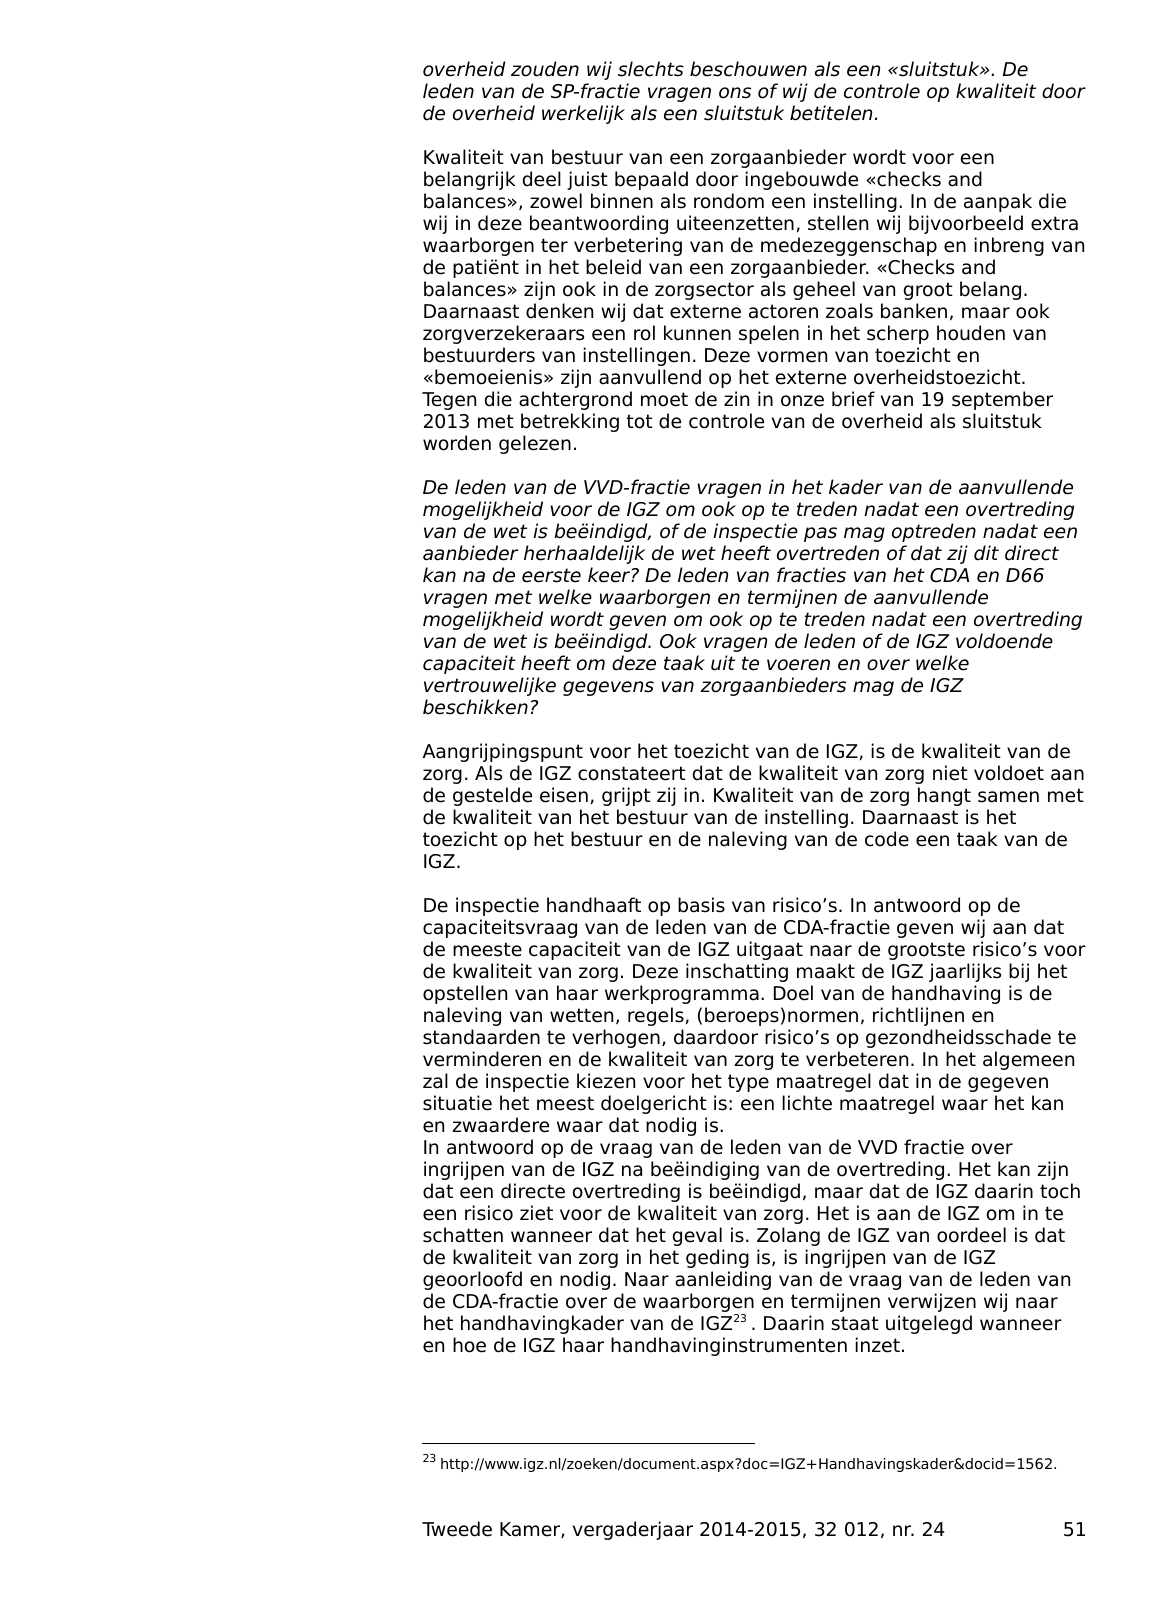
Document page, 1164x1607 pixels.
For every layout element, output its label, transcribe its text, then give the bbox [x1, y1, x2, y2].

text Aangrijpingspunt voor het toezicht van de IGZ, is de kwaliteit van de zorg. Als de IGZ constateert dat de kwaliteit van zorg niet voldoet aan de gestelde eisen, grijpt zij in. Kwaliteit van de zorg hangt samen met de kwaliteit van het bestuur van de instelling. Daarnaast is het toezicht op het bestuur en de naleving van de code een taak van de IGZ. [422, 741, 1087, 873]
text De inspectie handhaaft op basis van risico’s. In antwoord op de capaciteitsvraag van de leden van de CDA-fractie geven wij aan dat de meeste capaciteit van de IGZ uitgaat naar de grootste risico’s voor de kwaliteit van zorg. Deze inschatting maakt de IGZ jaarlijks bij het opstellen van haar werkprogramma. Doel van de handhaving is de naleving van wetten, regels, (beroeps)normen, richtlijnen en standaarden te verhogen, daardoor risico’s op gezondheidsschade te verminderen en de kwaliteit van zorg te verbeteren. In het algemeen zal de inspectie kiezen voor het type maatregel dat in de gegeven situatie het meest doelgericht is: een lichte maatregel waar het kan en zwaardere waar dat nodig is. [422, 895, 1087, 1137]
text In antwoord op de vraag van de leden van de VVD fractie over ingrijpen van de IGZ na beëindiging van de overtreding. Het kan zijn dat een directe overtreding is beëindigd, maar dat de IGZ daarin toch een risico ziet voor de kwaliteit van zorg. Het is aan de IGZ om in te schatten wanneer dat het geval is. Zolang de IGZ van oordeel is dat de kwaliteit van zorg in het geding is, is ingrijpen van de IGZ geoorloofd en nodig. Naar aanleiding van de vraag van de leden van de CDA-fractie over de waarborgen en termijnen verwijzen wij naar het handhavingkader van de IGZ. Daarin staat uitgelegd wanneer en hoe de IGZ haar handhavinginstrumenten inzet. [422, 1137, 1087, 1357]
text Kwaliteit van bestuur van een zorgaanbieder wordt voor een belangrijk deel juist bepaald door ingebouwde «checks and balances», zowel binnen als rondom een instelling. In de aanpak die wij in deze beantwoording uiteenzetten, stellen wij bijvoorbeeld extra waarborgen ter verbetering van de medezeggenschap en inbreng van de patiënt in het beleid van een zorgaanbieder. «Checks and balances» zijn ook in de zorgsector als geheel van groot belang. Daarnaast denken wij dat externe actoren zoals banken, maar ook zorgverzekeraars een rol kunnen spelen in het scherp houden van bestuurders van instellingen. Deze vormen van toezicht en «bemoeienis» zijn aanvullend op het externe overheidstoezicht. Tegen die achtergrond moet de zin in onze brief van 19 september 2013 met betrekking tot de controle van de overheid als sluitstuk worden gelezen. [422, 147, 1087, 455]
text http://www.igz.nl/zoeken/document.aspx?doc=IGZ+Handhavingskader&docid=1562. [422, 1452, 1087, 1474]
text De leden van de VVD-fractie vragen in het kader van de aanvullende mogelijkheid voor de IGZ om ook op te treden nadat een overtreding van de wet is beëindigd, of de inspectie pas mag optreden nadat een aanbieder herhaaldelijk de wet heeft overtreden of dat zij dit direct kan na de eerste keer? De leden van fracties van het CDA en D66 vragen met welke waarborgen en termijnen de aanvullende mogelijkheid wordt geven om ook op te treden nadat een overtreding van de wet is beëindigd. Ook vragen de leden of de IGZ voldoende capaciteit heeft om deze taak uit te voeren en over welke vertrouwelijke gegevens van zorgaanbieders mag de IGZ beschikken? [422, 477, 1087, 719]
text overheid zouden wij slechts beschouwen als een «sluitstuk». De leden van de SP-fractie vragen ons of wij de controle op kwaliteit door de overheid werkelijk als een sluitstuk betitelen. [422, 59, 1087, 125]
